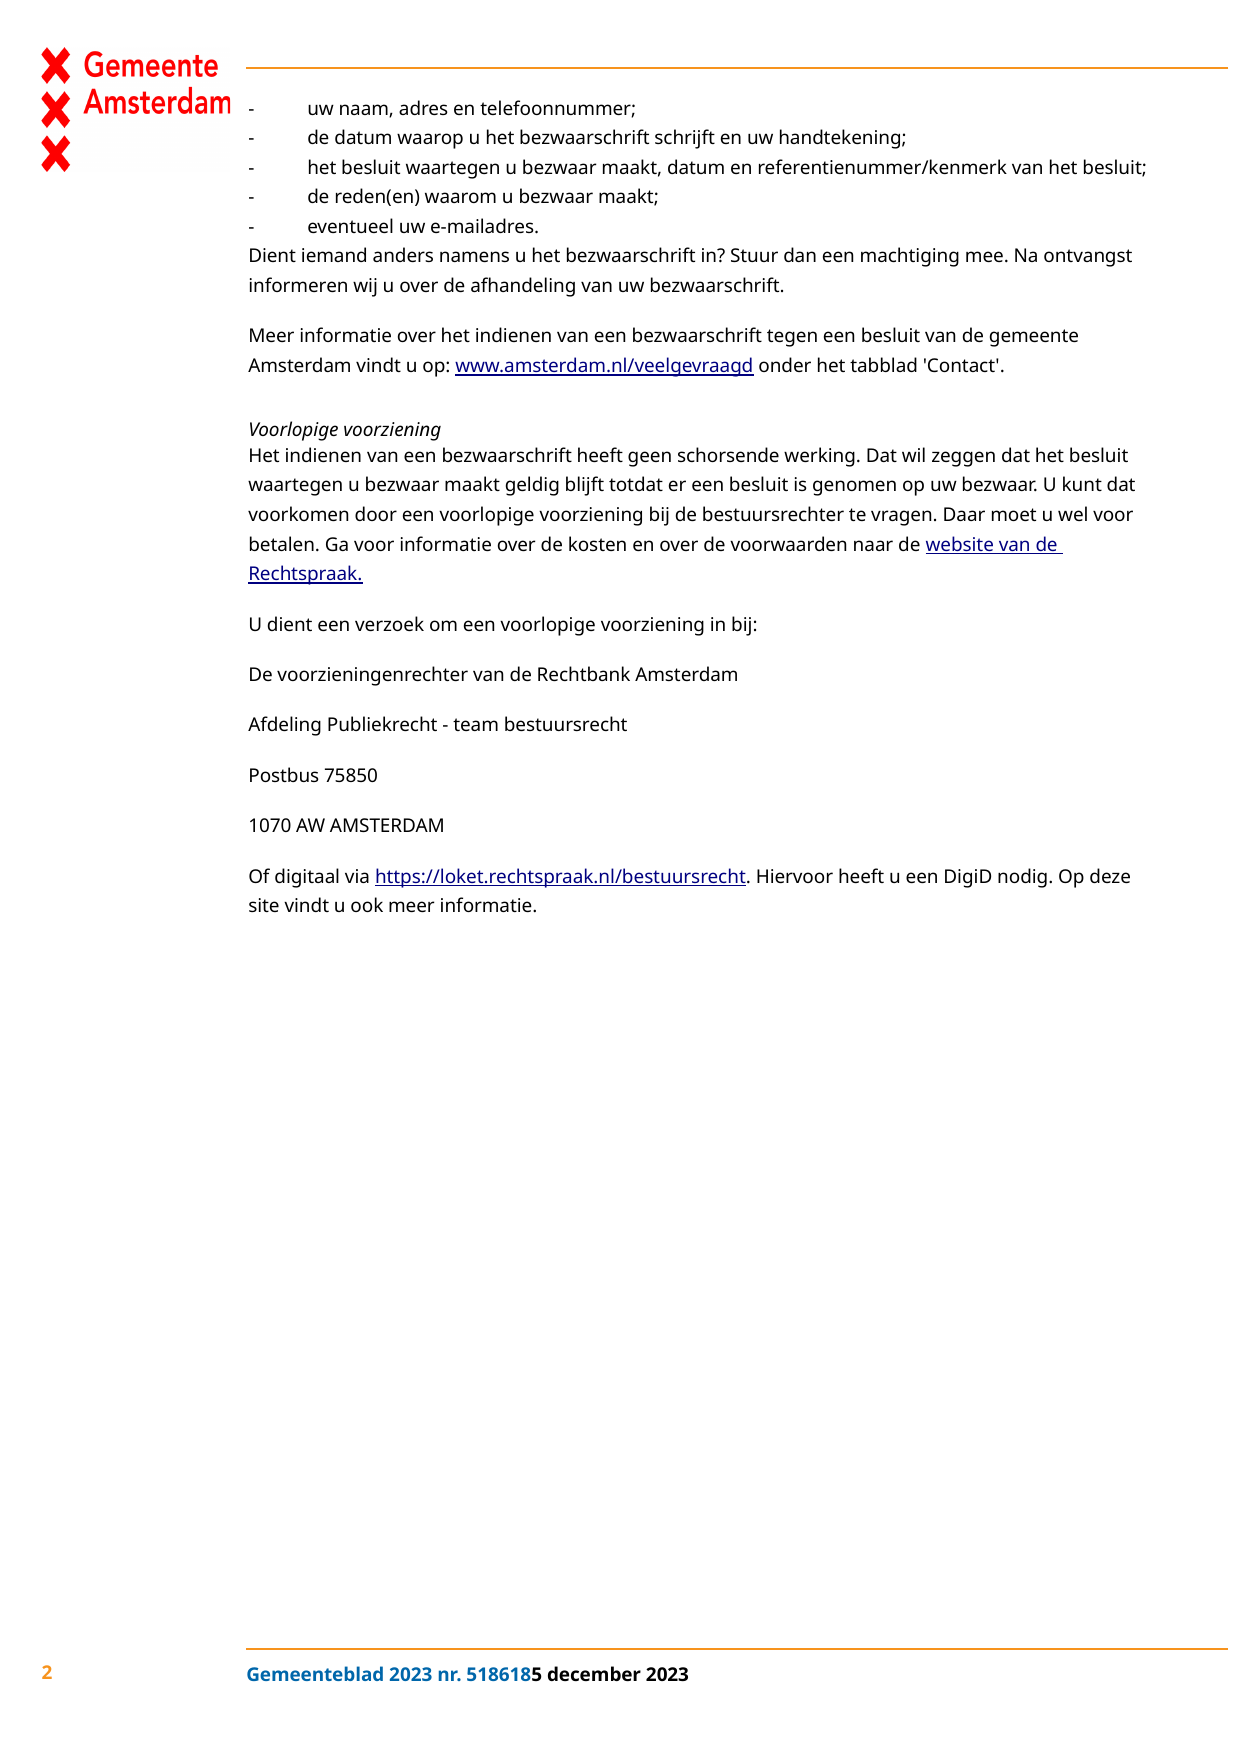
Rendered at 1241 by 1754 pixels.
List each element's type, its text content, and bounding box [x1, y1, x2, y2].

list de datum waarop u het bezwaarschrift schrijft en uw handtekening; [248, 124, 1152, 150]
text Of digitaal via https://loket.rechtspraak.nl/bestuursrecht. Hiervoor heeft u een DigiD nodig. Op deze site vindt u ook meer informatie. [248, 863, 1152, 918]
text Voorlopige voorziening [248, 416, 1152, 442]
text Postbus 75850 [248, 762, 1152, 788]
text Meer informatie over het indienen van een bezwaarschrift tegen een besluit van de gemeente Amsterdam vindt u op: www.amsterdam.nl/veelgevraagd onder het tabblad 'Contact'. [248, 323, 1152, 378]
list uw naam, adres en telefoonnummer; [248, 95, 1152, 121]
list het besluit waartegen u bezwaar maakt, datum en referentienummer/kenmerk van het besluit; [248, 154, 1152, 180]
text Afdeling Publiekrecht - team bestuursrecht [248, 712, 1152, 737]
list de reden(en) waarom u bezwaar maakt; [248, 183, 1152, 209]
text Dient iemand anders namens u het bezwaarschrift in? Stuur dan een machtiging mee. Na ontvangst informeren wij u over de afhandeling van uw bezwaarschrift. [248, 243, 1152, 298]
text 1070 AW AMSTERDAM [248, 812, 1152, 838]
picture [41, 47, 231, 172]
list eventueel uw e-mailadres. [248, 213, 1152, 239]
text U dient een verzoek om een voorlopige voorziening in bij: [248, 611, 1152, 636]
text De voorzieningenrechter van de Rechtbank Amsterdam [248, 661, 1152, 687]
text Het indienen van een bezwaarschrift heeft geen schorsende werking. Dat wil zeggen dat het besluit waartegen u bezwaar maakt geldig blijft totdat er een besluit is genomen op uw bezwaar. U kunt dat voorkomen door een voorlopige voorziening bij de bestuursrechter te vragen. Daar moet u wel voor betalen. Ga voor informatie over de kosten en over de voorwaarden naar de website van de Rechtspraak. [248, 442, 1152, 586]
